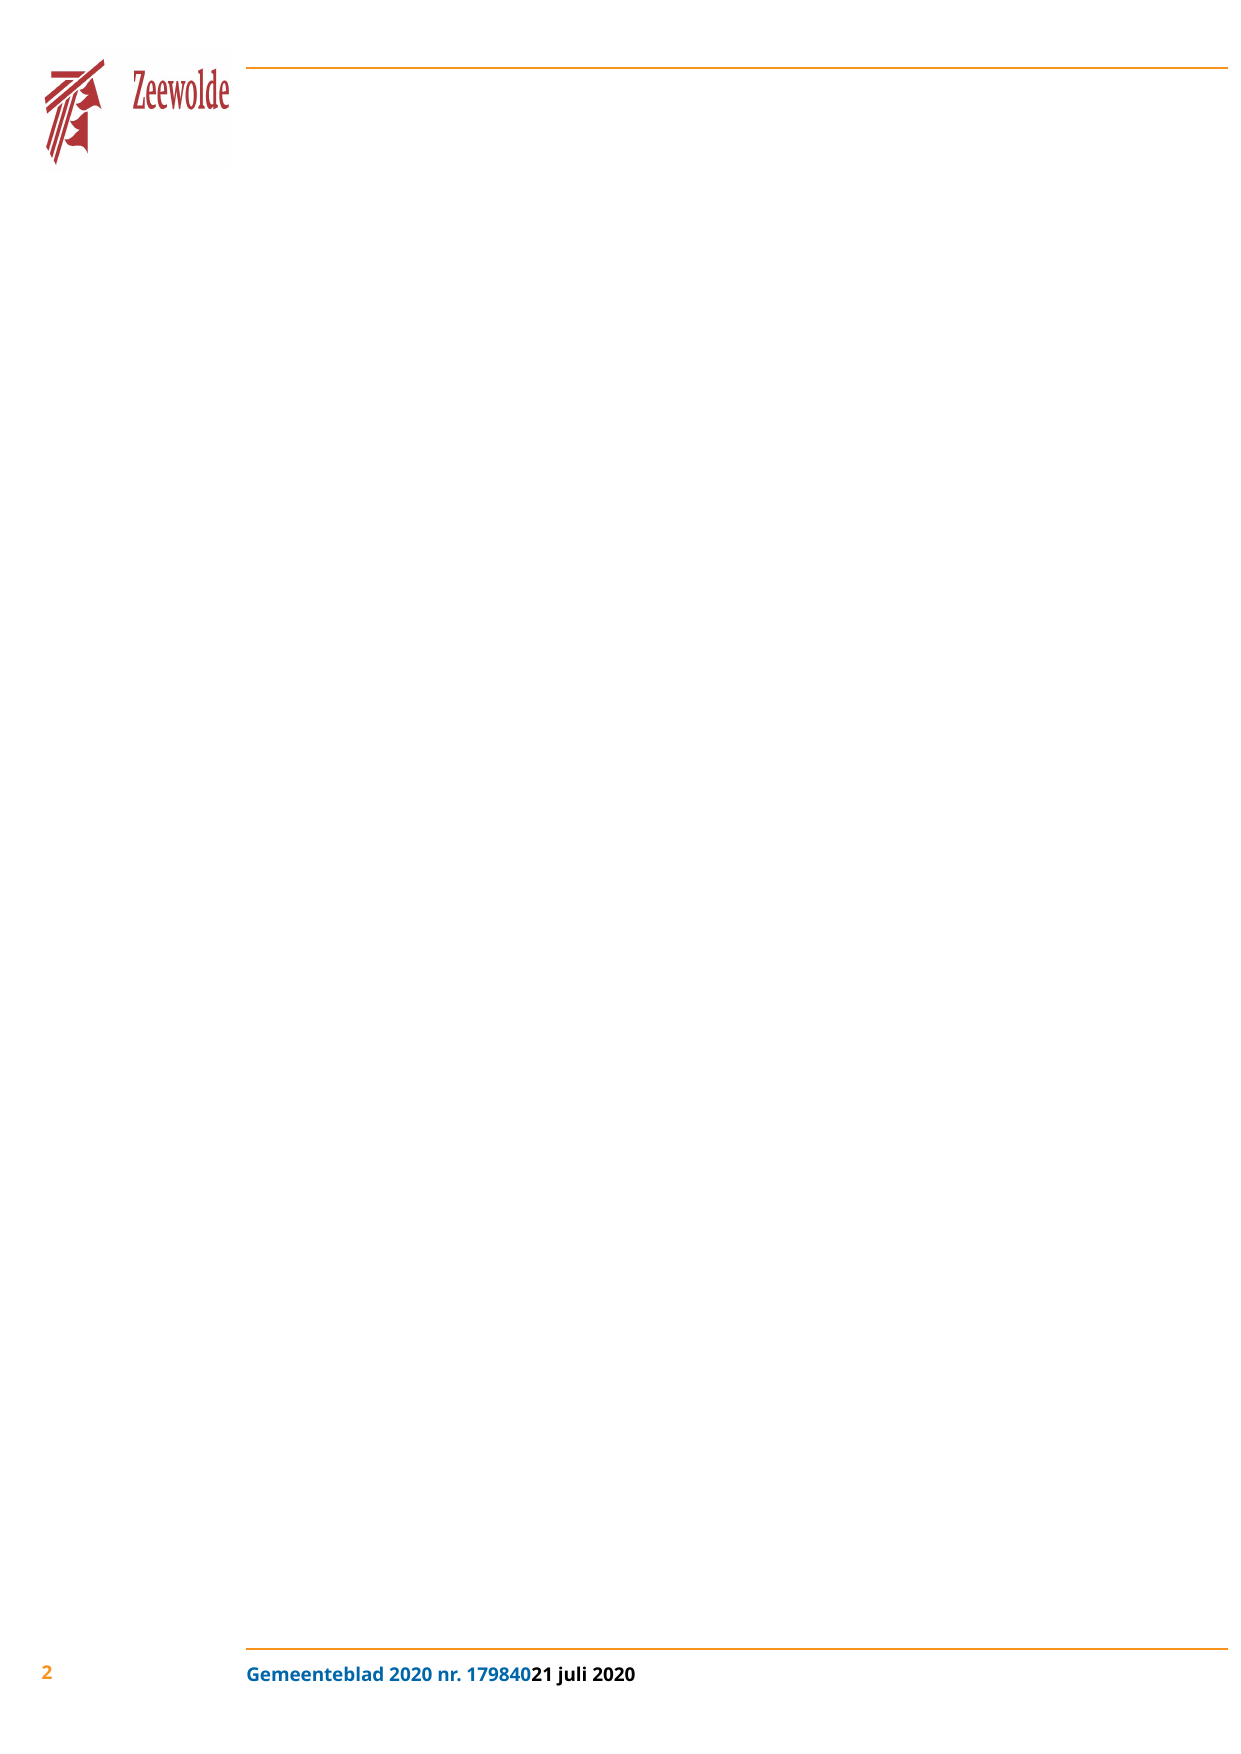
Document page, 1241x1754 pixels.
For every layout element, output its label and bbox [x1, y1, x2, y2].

picture [41, 47, 231, 172]
